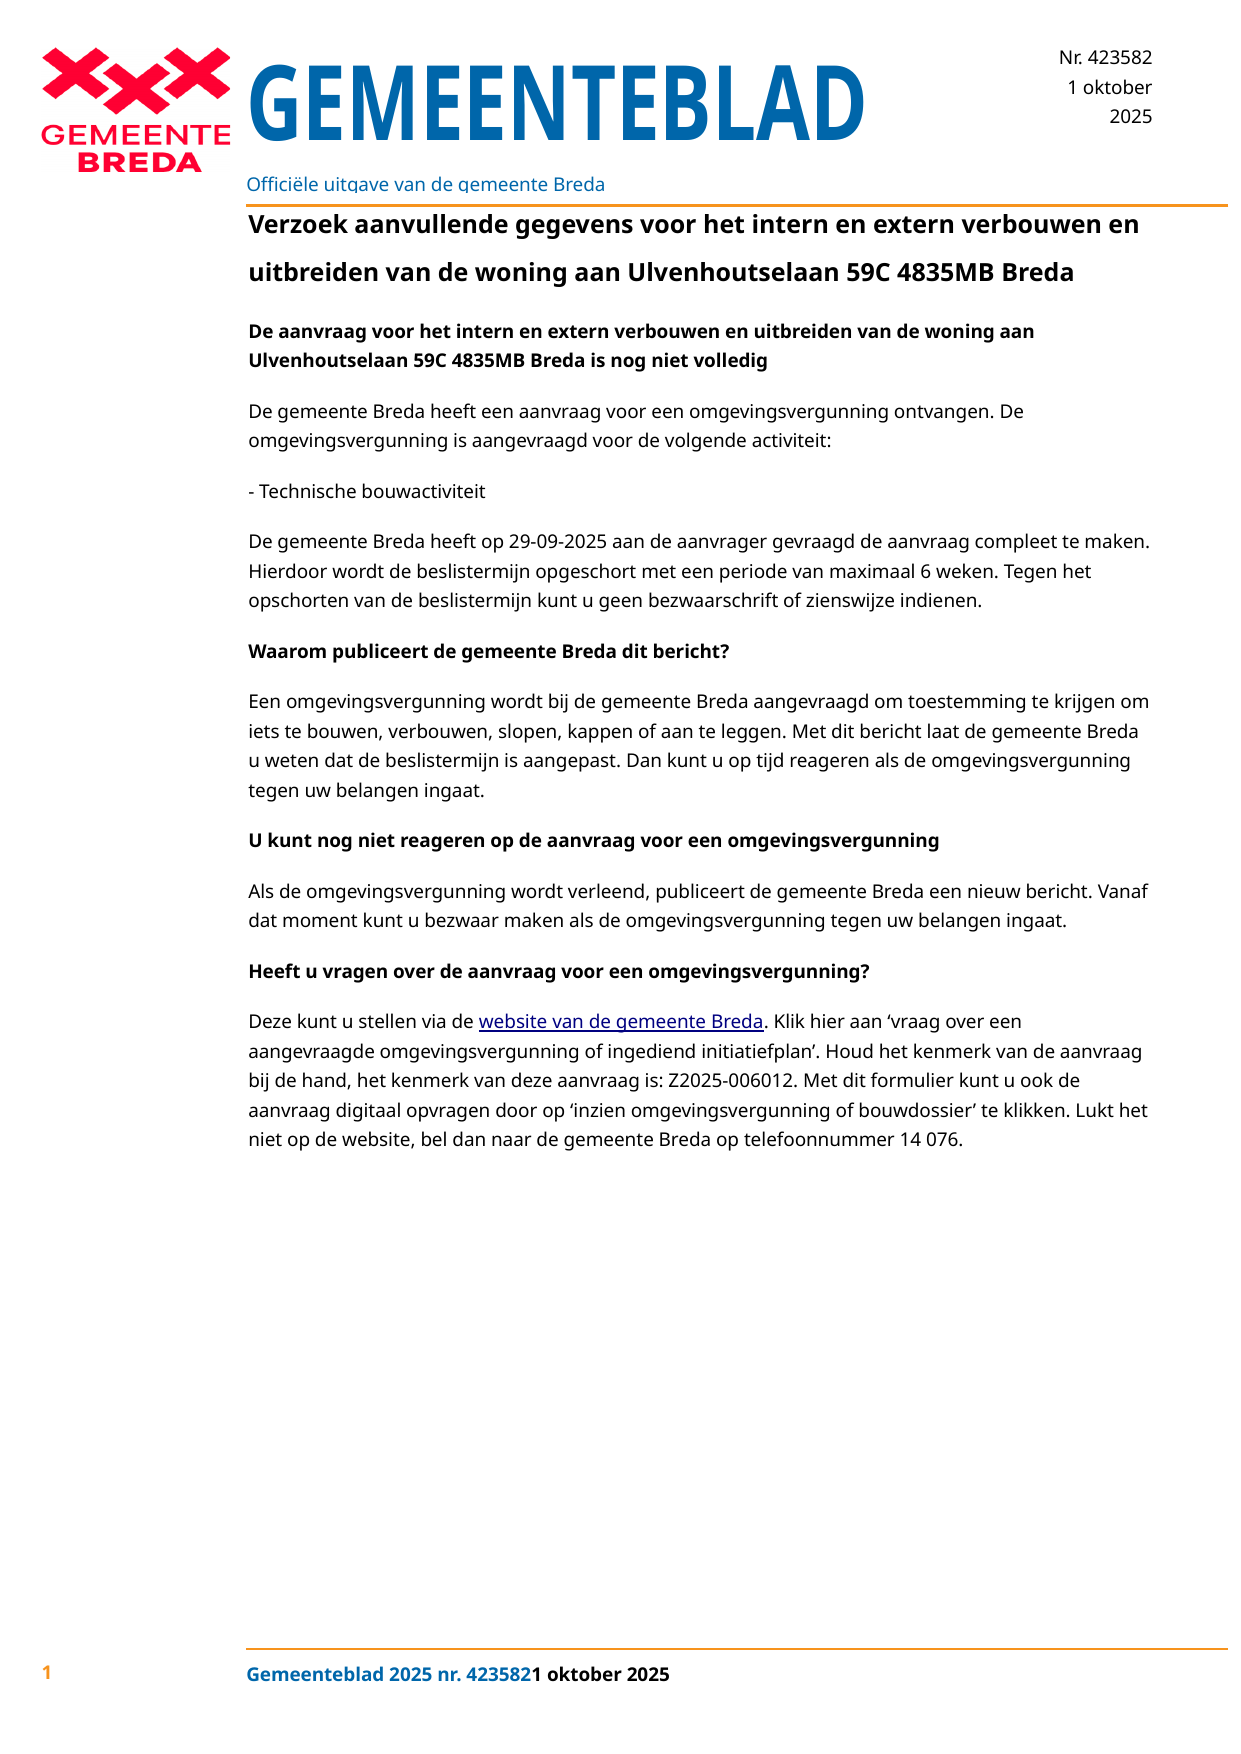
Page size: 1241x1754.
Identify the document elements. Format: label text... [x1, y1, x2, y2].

text Heeft u vragen over de aanvraag voor een omgevingsvergunning? [248, 958, 1152, 984]
picture [41, 47, 231, 172]
text Waarom publiceert de gemeente Breda dit bericht? [248, 638, 1152, 664]
text De gemeente Breda heeft op 29-09-2025 aan de aanvrager gevraagd de aanvraag compleet te maken. Hierdoor wordt de beslistermijn opgeschort met een periode van maximaal 6 weken. Tegen het opschorten van de beslistermijn kunt u geen bezwaarschrift of zienswijze indienen. [248, 528, 1152, 613]
text De gemeente Breda heeft een aanvraag voor een omgevingsvergunning ontvangen. De omgevingsvergunning is aangevraagd voor de volgende activiteit: [248, 398, 1152, 453]
text Een omgevingsvergunning wordt bij de gemeente Breda aangevraagd om toestemming te krijgen om iets te bouwen, verbouwen, slopen, kappen of aan te leggen. Met dit bericht laat de gemeente Breda u weten dat de beslistermijn is aangepast. Dan kunt u op tijd reageren als de omgevingsvergunning tegen uw belangen ingaat. [248, 688, 1152, 803]
text Verzoek aanvullende gegevens voor het intern en extern verbouwen en uitbreiden van de woning aan Ulvenhoutselaan 59C 4835MB Breda [248, 207, 1152, 288]
text - Technische bouwactiviteit [248, 478, 1152, 504]
text Als de omgevingsvergunning wordt verleend, publiceert de gemeente Breda een nieuw bericht. Vanaf dat moment kunt u bezwaar maken als de omgevingsvergunning tegen uw belangen ingaat. [248, 878, 1152, 933]
text Deze kunt u stellen via de website van de gemeente Breda. Klik hier aan ‘vraag over een aangevraagde omgevingsvergunning of ingediend initiatiefplan’. Houd het kenmerk van de aanvraag bij de hand, het kenmerk van deze aanvraag is: Z2025-006012. Met dit formulier kunt u ook de aanvraag digitaal opvragen door op ‘inzien omgevingsvergunning of bouwdossier’ te klikken. Lukt het niet op de website, bel dan naar de gemeente Breda op telefoonnummer 14 076. [248, 1008, 1152, 1152]
text De aanvraag voor het intern en extern verbouwen en uitbreiden van de woning aan Ulvenhoutselaan 59C 4835MB Breda is nog niet volledig [248, 318, 1152, 373]
text U kunt nog niet reageren op de aanvraag voor een omgevingsvergunning [248, 827, 1152, 853]
